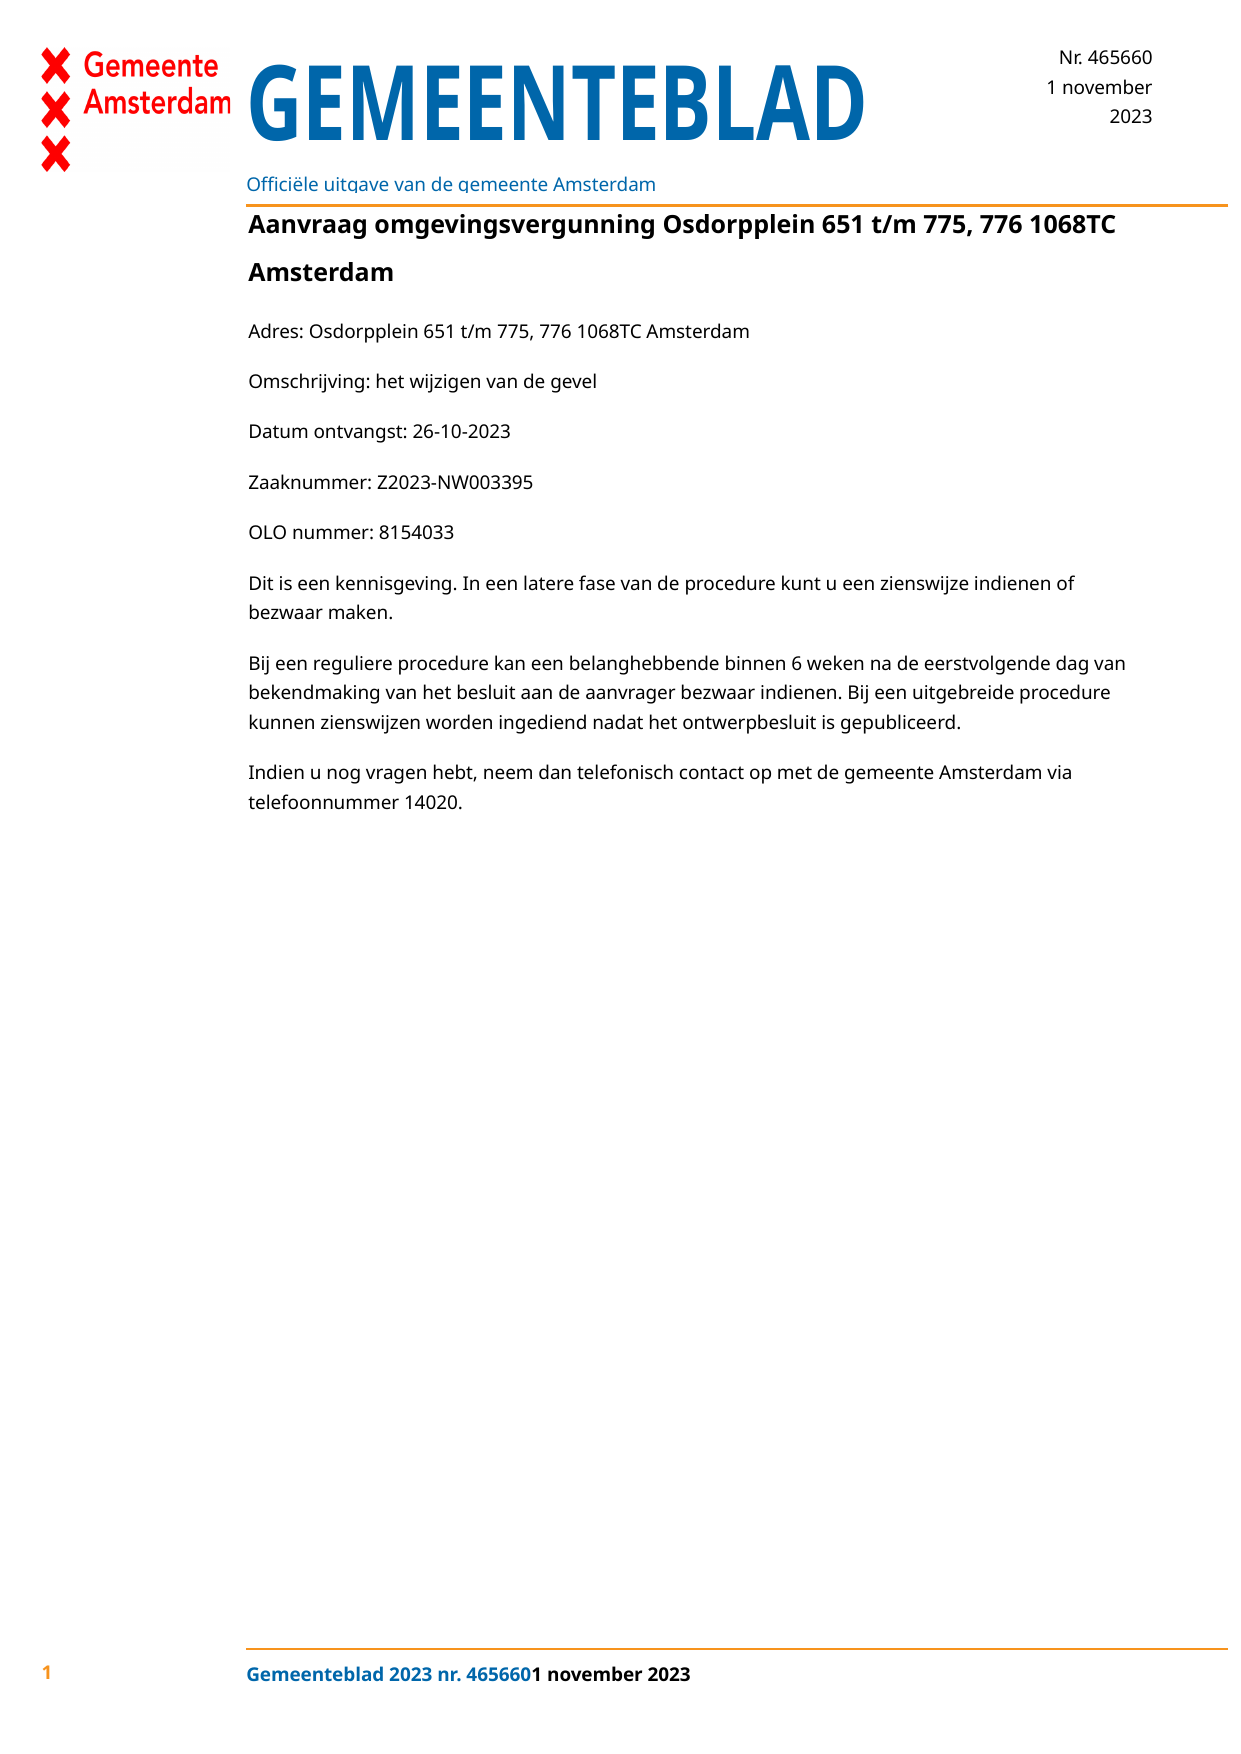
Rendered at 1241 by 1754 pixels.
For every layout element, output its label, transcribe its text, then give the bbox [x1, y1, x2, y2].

text Omschrijving: het wijzigen van de gevel [248, 368, 1152, 394]
text Dit is een kennisgeving. In een latere fase van de procedure kunt u een zienswijze indienen of bezwaar maken. [248, 570, 1152, 625]
text Indien u nog vragen hebt, neem dan telefonisch contact op met de gemeente Amsterdam via telefoonnummer 14020. [248, 759, 1152, 815]
picture [41, 47, 231, 172]
text Datum ontvangst: 26-10-2023 [248, 419, 1152, 444]
text Bij een reguliere procedure kan een belanghebbende binnen 6 weken na de eerstvolgende dag van bekendmaking van het besluit aan de aanvrager bezwaar indienen. Bij een uitgebreide procedure kunnen zienswijzen worden ingediend nadat het ontwerpbesluit is gepubliceerd. [248, 650, 1152, 735]
text Aanvraag omgevingsvergunning Osdorpplein 651 t/m 775, 776 1068TC Amsterdam [248, 207, 1152, 288]
text Adres: Osdorpplein 651 t/m 775, 776 1068TC Amsterdam [248, 318, 1152, 344]
text Zaaknummer: Z2023-NW003395 [248, 469, 1152, 495]
text OLO nummer: 8154033 [248, 519, 1152, 545]
